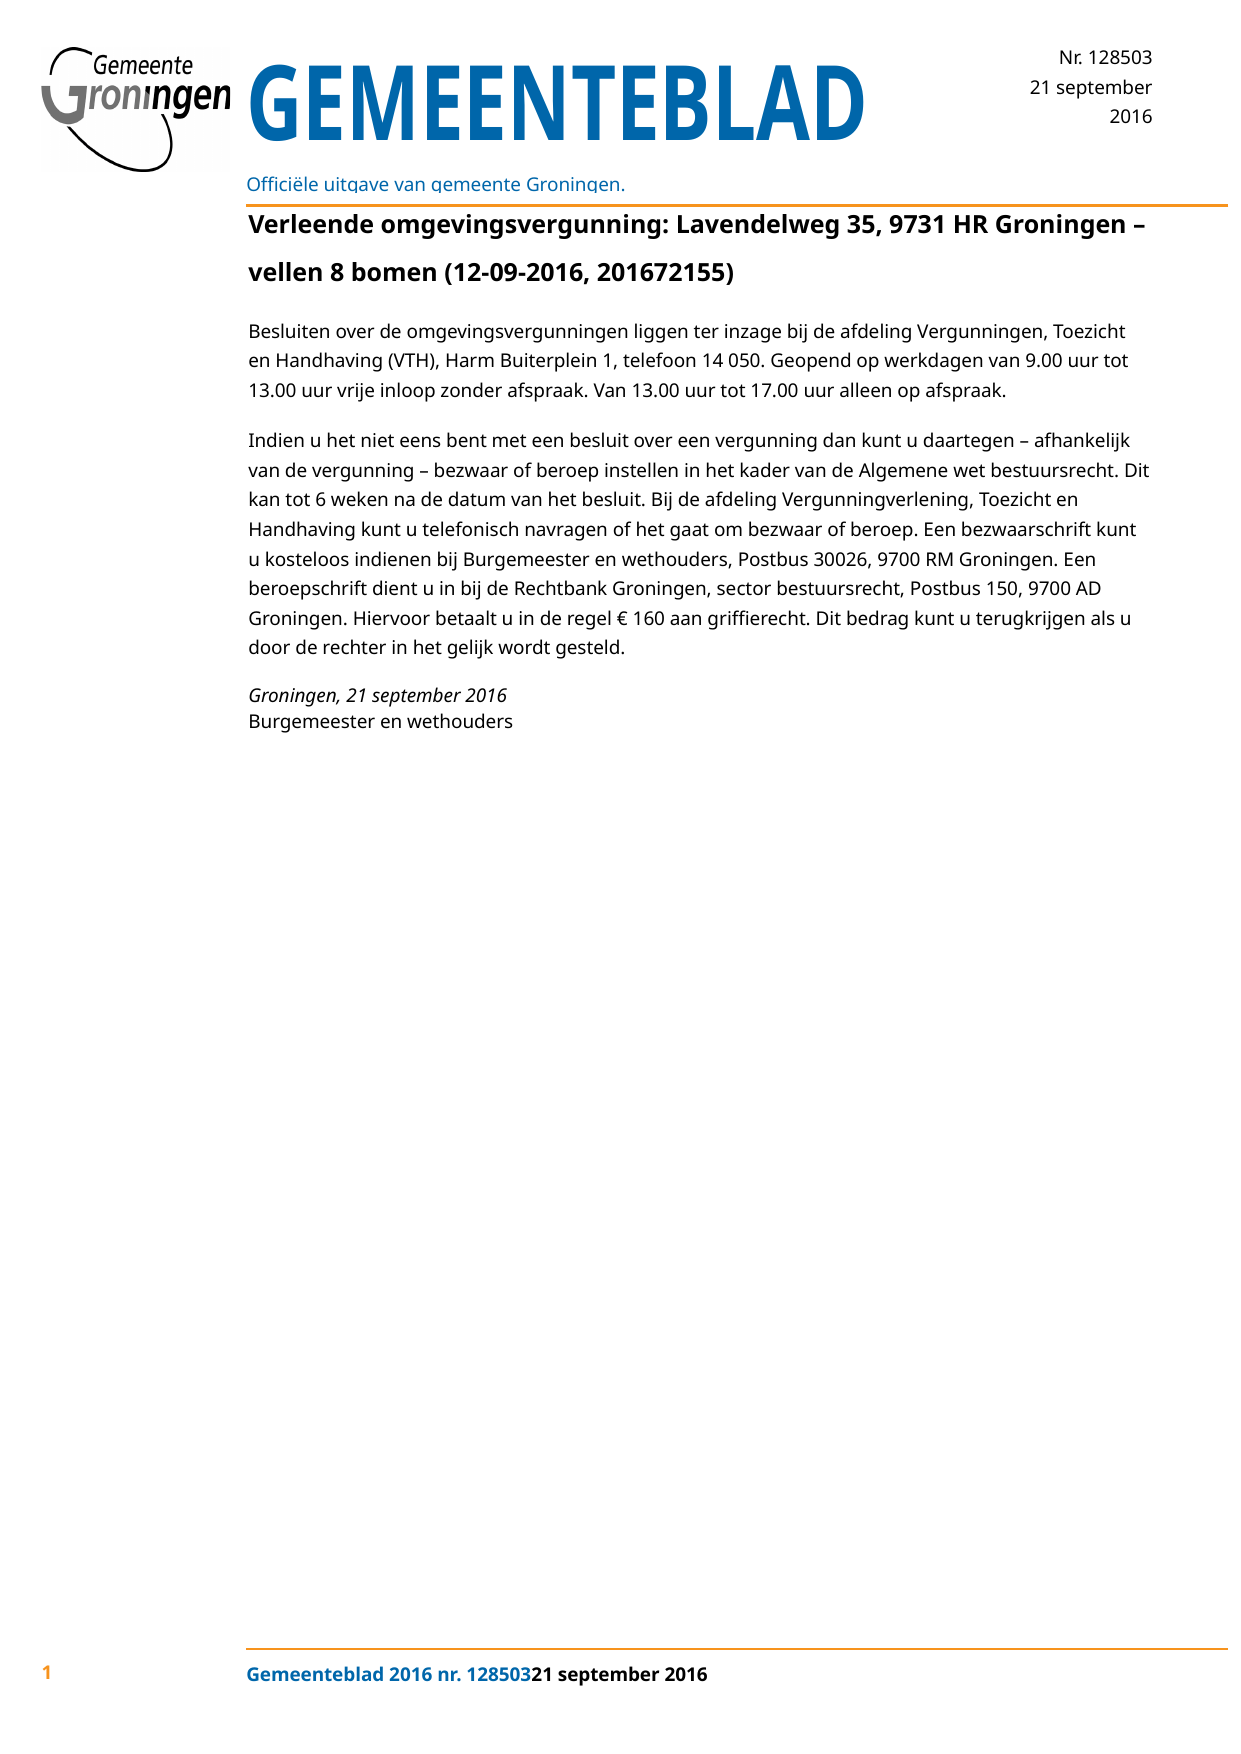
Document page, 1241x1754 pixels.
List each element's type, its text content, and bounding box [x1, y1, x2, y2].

text Burgemeester en wethouders [248, 708, 1152, 734]
text Verleende omgevingsvergunning: Lavendelweg 35, 9731 HR Groningen – vellen 8 bomen (12-09-2016, 201672155) [248, 207, 1152, 288]
picture [41, 47, 231, 172]
text Besluiten over de omgevingsvergunningen liggen ter inzage bij de afdeling Vergunningen, Toezicht en Handhaving (VTH), Harm Buiterplein 1, telefoon 14 050. Geopend op werkdagen van 9.00 uur tot 13.00 uur vrije inloop zonder afspraak. Van 13.00 uur tot 17.00 uur alleen op afspraak. [248, 318, 1152, 403]
text Groningen, 21 september 2016 [248, 682, 1152, 708]
text Indien u het niet eens bent met een besluit over een vergunning dan kunt u daartegen – afhankelijk van de vergunning – bezwaar of beroep instellen in het kader van de Algemene wet bestuursrecht. Dit kan tot 6 weken na de datum van het besluit. Bij de afdeling Vergunningverlening, Toezicht en Handhaving kunt u telefonisch navragen of het gaat om bezwaar of beroep. Een bezwaarschrift kunt u kosteloos indienen bij Burgemeester en wethouders, Postbus 30026, 9700 RM Groningen. Een beroepschrift dient u in bij de Rechtbank Groningen, sector bestuursrecht, Postbus 150, 9700 AD Groningen. Hiervoor betaalt u in de regel € 160 aan griffierecht. Dit bedrag kunt u terugkrijgen als u door de rechter in het gelijk wordt gesteld. [248, 427, 1152, 660]
